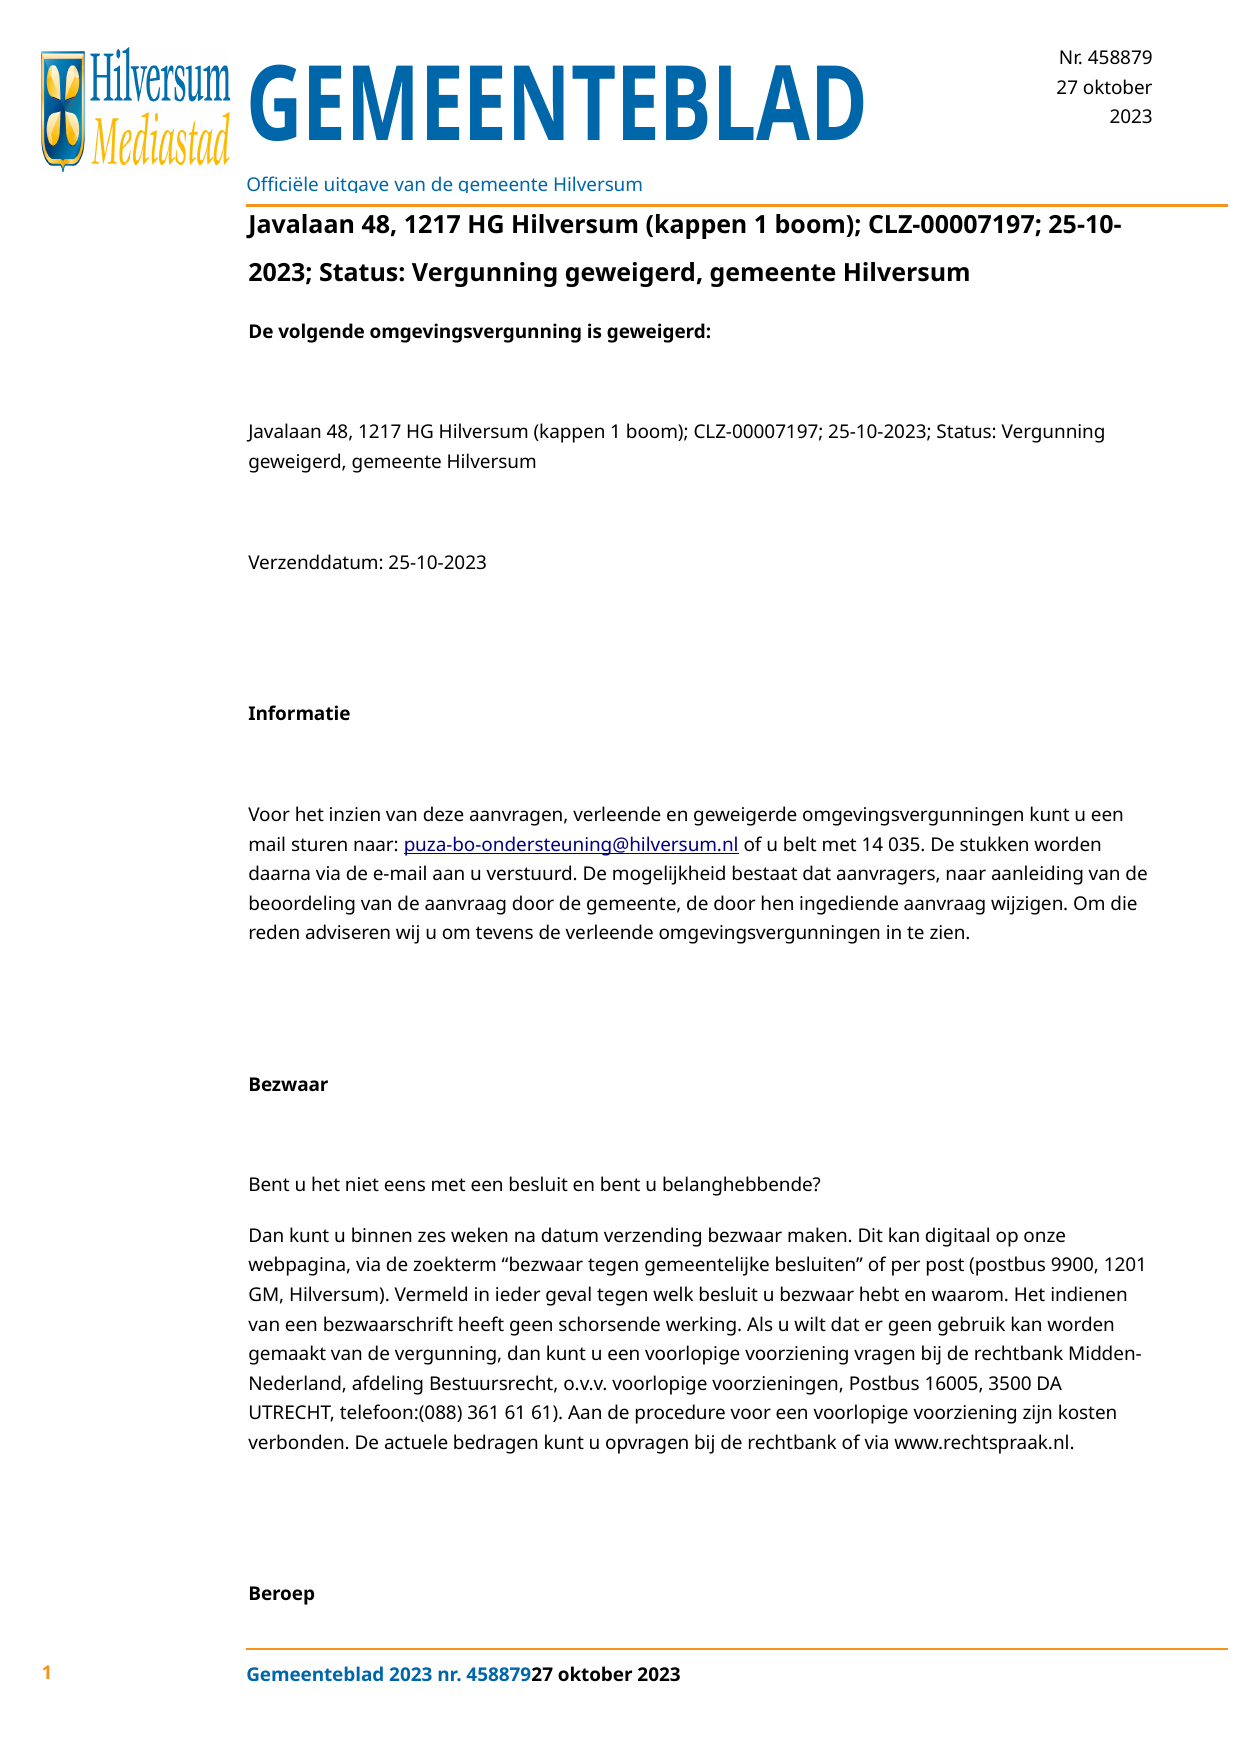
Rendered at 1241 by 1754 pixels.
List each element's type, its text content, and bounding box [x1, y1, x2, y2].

picture [41, 47, 231, 172]
text Javalaan 48, 1217 HG Hilversum (kappen 1 boom); CLZ-00007197; 25-10-2023; Status: Vergunning geweigerd, gemeente Hilversum [248, 207, 1152, 288]
text Beroep [248, 1580, 1152, 1606]
text Dan kunt u binnen zes weken na datum verzending bezwaar maken. Dit kan digitaal op onze webpagina, via de zoekterm “bezwaar tegen gemeentelijke besluiten” of per post (postbus 9900, 1201 GM, Hilversum). Vermeld in ieder geval tegen welk besluit u bezwaar hebt en waarom. Het indienen van een bezwaarschrift heeft geen schorsende werking. Als u wilt dat er geen gebruik kan worden gemaakt van de vergunning, dan kunt u een voorlopige voorziening vragen bij de rechtbank Midden-Nederland, afdeling Bestuursrecht, o.v.v. voorlopige voorzieningen, Postbus 16005, 3500 DA UTRECHT, telefoon:(088) 361 61 61). Aan de procedure voor een voorlopige voorziening zijn kosten verbonden. De actuele bedragen kunt u opvragen bij de rechtbank of via www.rechtspraak.nl. [248, 1222, 1152, 1455]
text Bent u het niet eens met een besluit en bent u belanghebbende? [248, 1172, 1152, 1197]
text Javalaan 48, 1217 HG Hilversum (kappen 1 boom); CLZ-00007197; 25-10-2023; Status: Vergunning geweigerd, gemeente Hilversum [248, 419, 1152, 474]
text Voor het inzien van deze aanvragen, verleende en geweigerde omgevingsvergunningen kunt u een mail sturen naar: puza-bo-ondersteuning@hilversum.nl of u belt met 14 035. De stukken worden daarna via de e-mail aan u verstuurd. De mogelijkheid bestaat dat aanvragers, naar aanleiding van de beoordeling van de aanvraag door de gemeente, de door hen ingediende aanvraag wijzigen. Om die reden adviseren wij u om tevens de verleende omgevingsvergunningen in te zien. [248, 801, 1152, 945]
text Verzenddatum: 25-10-2023 [248, 549, 1152, 575]
text Informatie [248, 700, 1152, 726]
text Bezwaar [248, 1071, 1152, 1097]
text De volgende omgevingsvergunning is geweigerd: [248, 318, 1152, 344]
